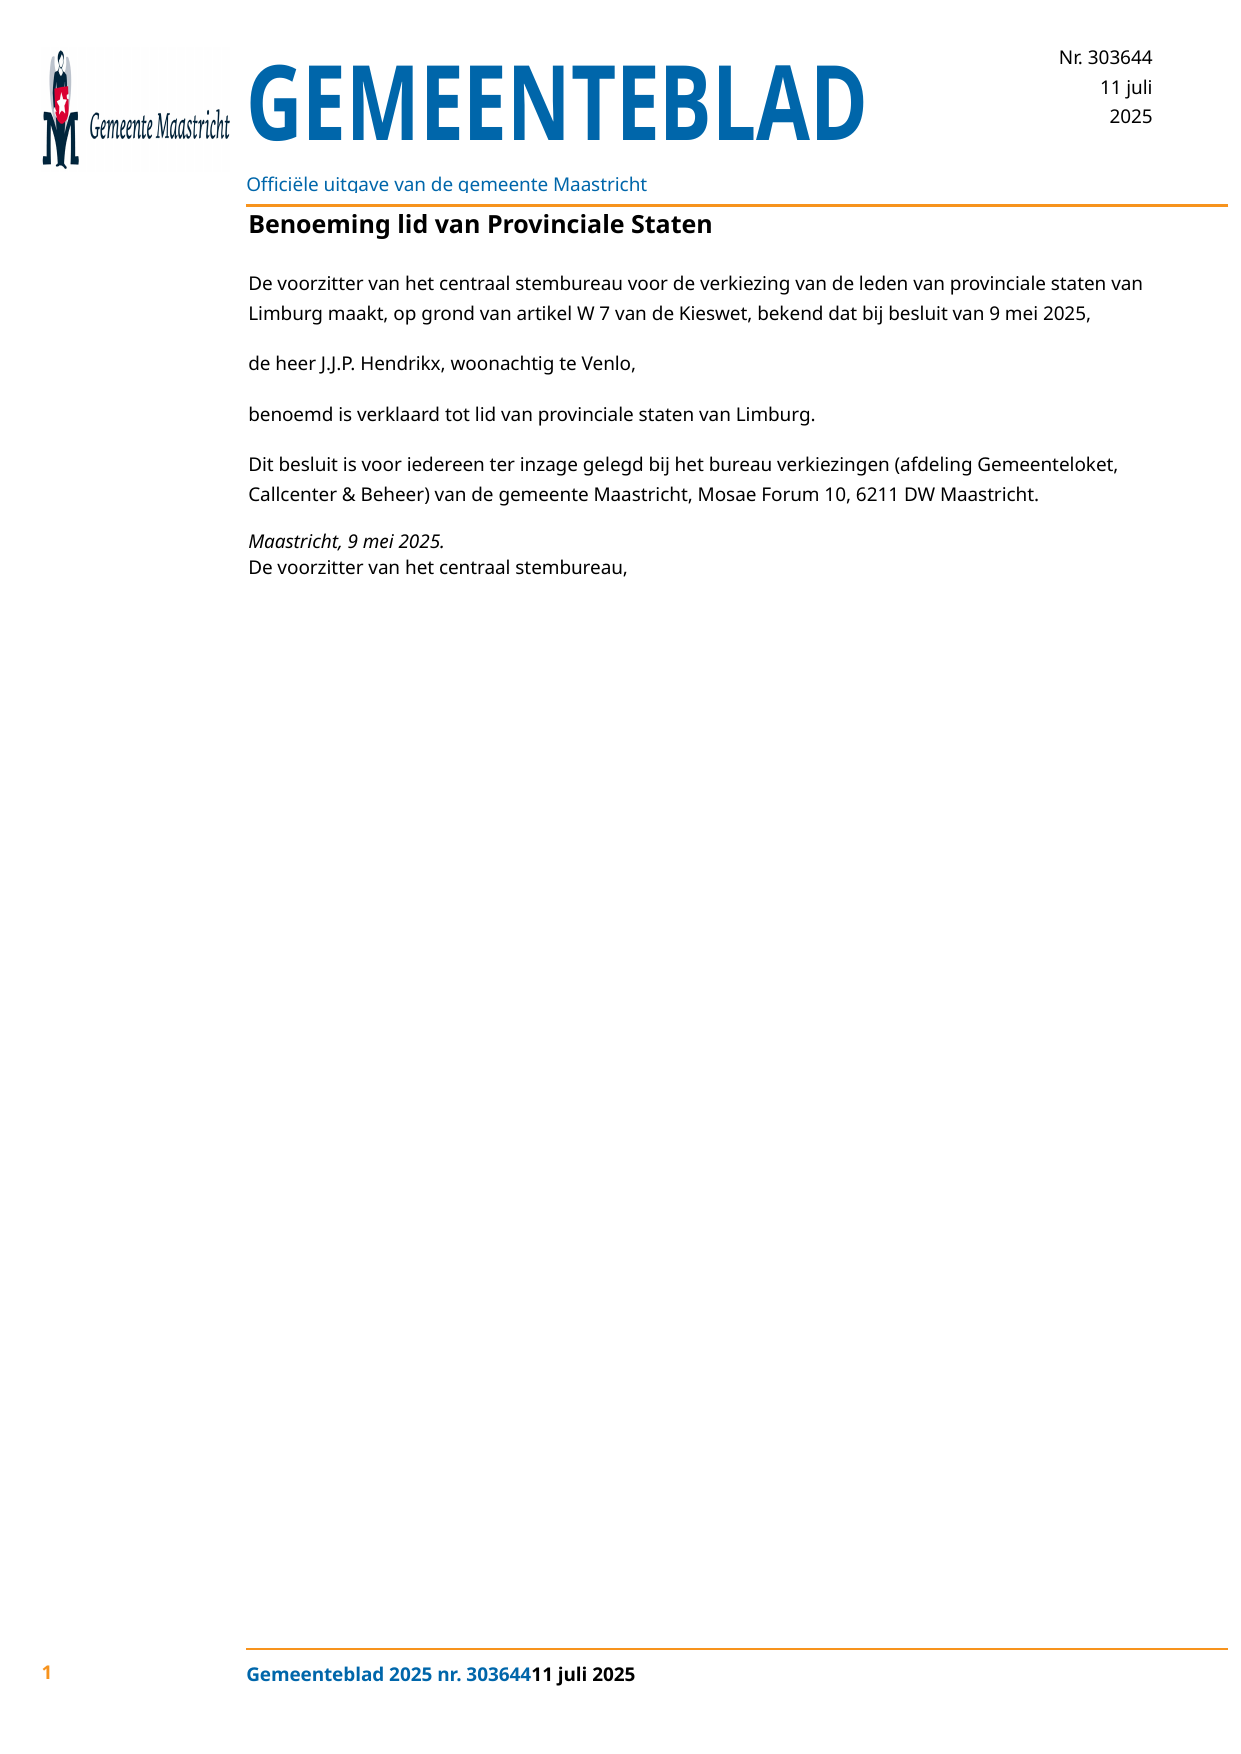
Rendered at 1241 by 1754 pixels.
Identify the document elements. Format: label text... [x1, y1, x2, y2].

text Maastricht, 9 mei 2025. [248, 528, 1152, 554]
text de heer J.J.P. Hendrikx, woonachtig te Venlo, [248, 350, 1152, 376]
picture [41, 47, 231, 172]
text benoemd is verklaard tot lid van provinciale staten van Limburg. [248, 401, 1152, 426]
text De voorzitter van het centraal stembureau, [248, 554, 1152, 580]
text De voorzitter van het centraal stembureau voor de verkiezing van de leden van provinciale staten van Limburg maakt, op grond van artikel W 7 van de Kieswet, bekend dat bij besluit van 9 mei 2025, [248, 270, 1152, 326]
text Benoeming lid van Provinciale Staten [248, 207, 1152, 241]
text Dit besluit is voor iedereen ter inzage gelegd bij het bureau verkiezingen (afdeling Gemeenteloket, Callcenter & Beheer) van de gemeente Maastricht, Mosae Forum 10, 6211 DW Maastricht. [248, 451, 1152, 506]
